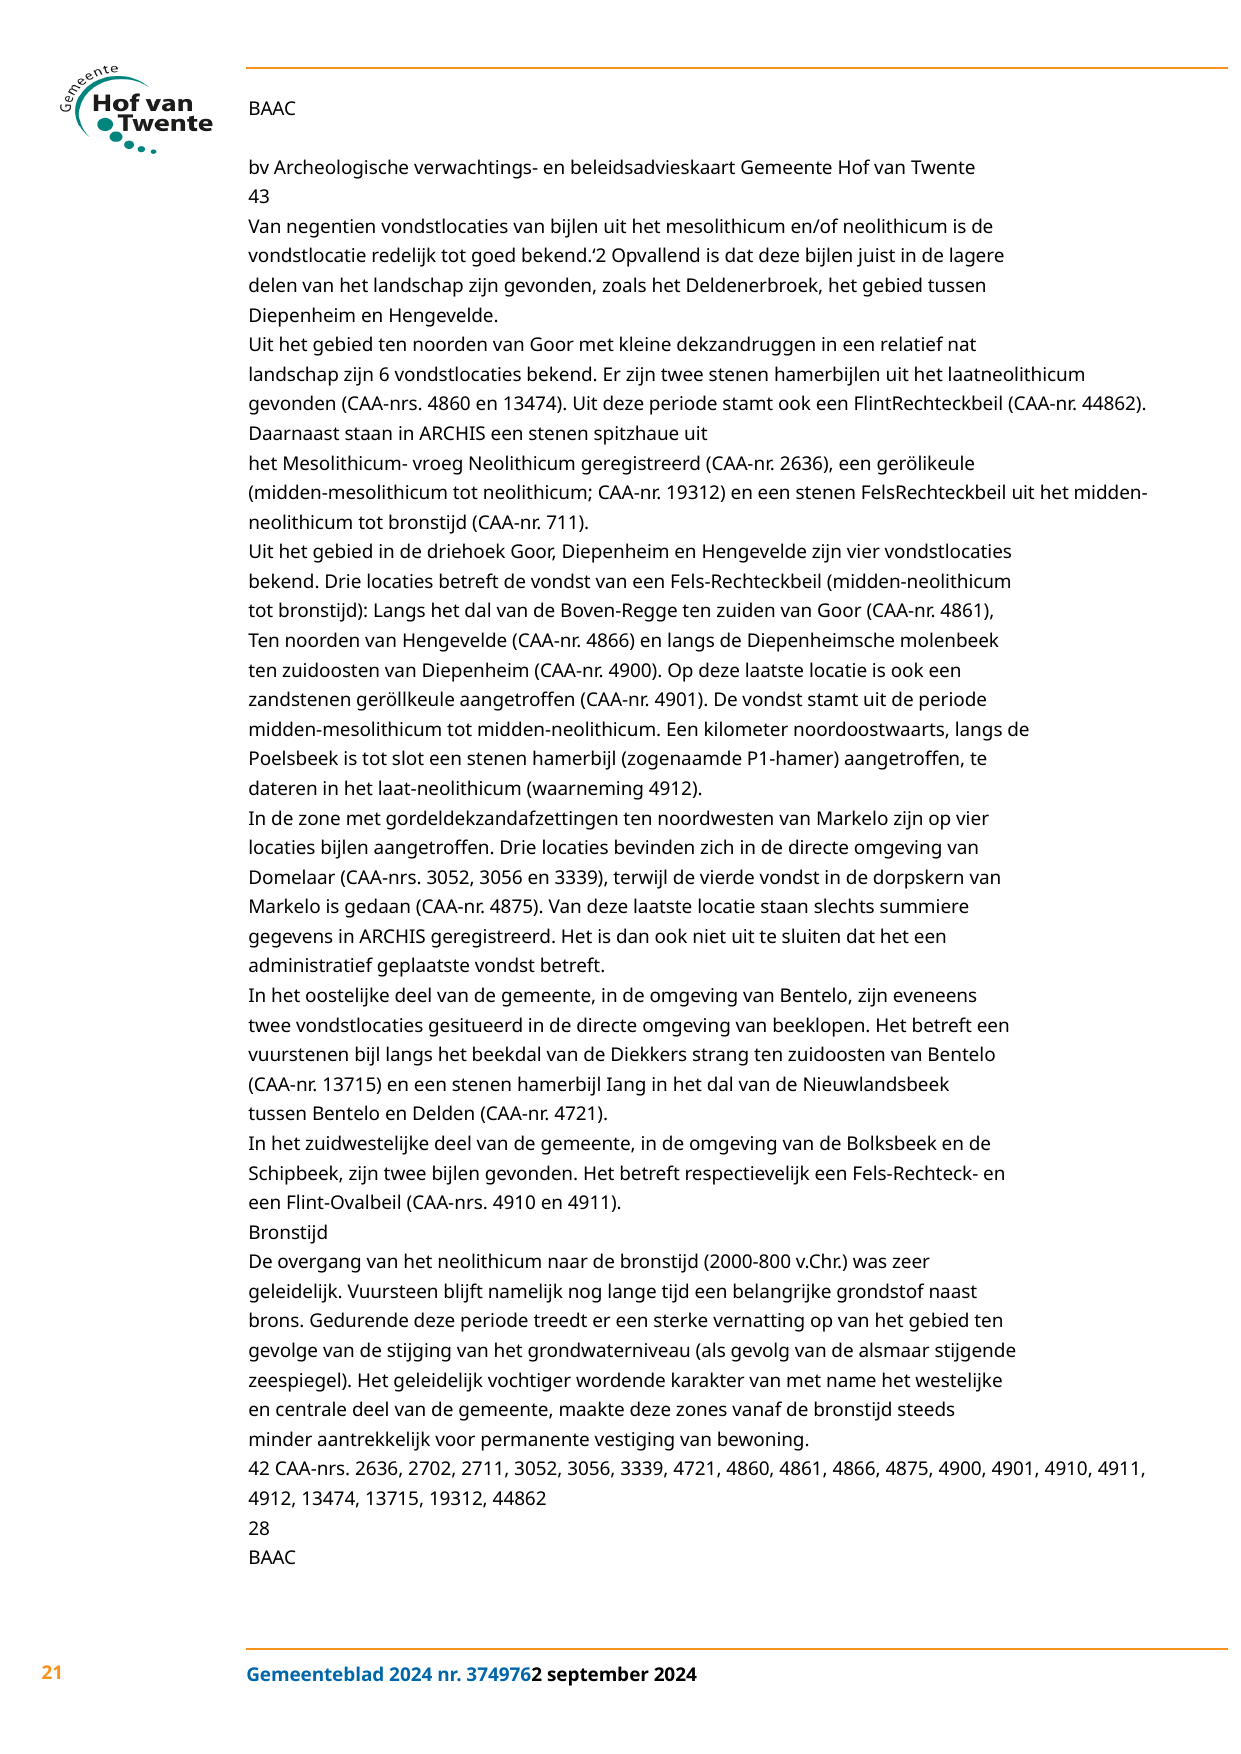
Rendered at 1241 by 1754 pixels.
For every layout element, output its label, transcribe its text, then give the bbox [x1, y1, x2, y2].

text vuurstenen bijl langs het beekdal van de Diekkers strang ten zuidoosten van Bentelo [248, 1041, 1152, 1067]
text In het oostelijke deel van de gemeente, in de omgeving van Bentelo, zijn eveneens [248, 982, 1152, 1008]
text geleidelijk. Vuursteen blijft namelijk nog lange tijd een belangrijke grondstof naast [248, 1278, 1152, 1304]
text bekend. Drie locaties betreft de vondst van een Fels-Rechteckbeil (midden-neolithicum [248, 568, 1152, 594]
text Van negentien vondstlocaties van bijlen uit het mesolithicum en/of neolithicum is de [248, 213, 1152, 239]
text 4912, 13474, 13715, 19312, 44862 [248, 1485, 1152, 1511]
text een Flint-Ovalbeil (CAA-nrs. 4910 en 4911). [248, 1189, 1152, 1215]
text gevolge van de stijging van het grondwaterniveau (als gevolg van de alsmaar stijgende [248, 1337, 1152, 1363]
text zandstenen geröllkeule aangetroffen (CAA-nr. 4901). De vondst stamt uit de periode [248, 686, 1152, 712]
text BAAC [248, 1544, 1152, 1570]
text Uit het gebied ten noorden van Goor met kleine dekzandruggen in een relatief nat [248, 331, 1152, 357]
text (CAA-nr. 13715) en een stenen hamerbijl Iang in het dal van de Nieuwlandsbeek [248, 1071, 1152, 1097]
text tussen Bentelo en Delden (CAA-nr. 4721). [248, 1101, 1152, 1126]
text Bronstijd [248, 1219, 1152, 1245]
text BAAC [248, 95, 1152, 121]
text Domelaar (CAA-nrs. 3052, 3056 en 3339), terwijl de vierde vondst in de dorpskern van [248, 864, 1152, 890]
text ten zuidoosten van Diepenheim (CAA-nr. 4900). Op deze laatste locatie is ook een [248, 657, 1152, 683]
text 42 CAA-nrs. 2636, 2702, 2711, 3052, 3056, 3339, 4721, 4860, 4861, 4866, 4875, 4900, 4901, 4910, 4911, [248, 1456, 1152, 1481]
text Poelsbeek is tot slot een stenen hamerbijl (zogenaamde P1-hamer) aangetroffen, te [248, 746, 1152, 771]
text 43 [248, 183, 1152, 209]
text vondstlocatie redelijk tot goed bekend.‘2 Opvallend is dat deze bijlen juist in de lagere [248, 243, 1152, 268]
text dateren in het laat-neolithicum (waarneming 4912). [248, 775, 1152, 801]
text Markelo is gedaan (CAA-nr. 4875). Van deze laatste locatie staan slechts summiere [248, 893, 1152, 919]
text delen van het landschap zijn gevonden, zoals het Deldenerbroek, het gebied tussen [248, 272, 1152, 298]
text 28 [248, 1515, 1152, 1541]
text landschap zijn 6 vondstlocaties bekend. Er zijn twee stenen hamerbijlen uit het laatneolithicum gevonden (CAA-nrs. 4860 en 13474). Uit deze periode stamt ook een FlintRechteckbeil (CAA-nr. 44862). Daarnaast staan in ARCHIS een stenen spitzhaue uit [248, 361, 1152, 446]
picture [41, 47, 231, 172]
text In het zuidwestelijke deel van de gemeente, in de omgeving van de Bolksbeek en de [248, 1130, 1152, 1156]
text tot bronstijd): Langs het dal van de Boven-Regge ten zuiden van Goor (CAA-nr. 4861), [248, 598, 1152, 623]
text locaties bijlen aangetroffen. Drie locaties bevinden zich in de directe omgeving van [248, 834, 1152, 860]
text Uit het gebied in de driehoek Goor, Diepenheim en Hengevelde zijn vier vondstlocaties [248, 538, 1152, 564]
text minder aantrekkelijk voor permanente vestiging van bewoning. [248, 1426, 1152, 1452]
text en centrale deel van de gemeente, maakte deze zones vanaf de bronstijd steeds [248, 1396, 1152, 1422]
text De overgang van het neolithicum naar de bronstijd (2000-800 v.Chr.) was zeer [248, 1248, 1152, 1274]
text (midden-mesolithicum tot neolithicum; CAA-nr. 19312) en een stenen FelsRechteckbeil uit het midden-neolithicum tot bronstijd (CAA-nr. 711). [248, 479, 1152, 535]
text twee vondstlocaties gesitueerd in de directe omgeving van beeklopen. Het betreft een [248, 1012, 1152, 1038]
text Schipbeek, zijn twee bijlen gevonden. Het betreft respectievelijk een Fels-Rechteck- en [248, 1160, 1152, 1186]
text administratief geplaatste vondst betreft. [248, 953, 1152, 978]
text het Mesolithicum- vroeg Neolithicum geregistreerd (CAA-nr. 2636), een gerölikeule [248, 450, 1152, 476]
text Diepenheim en Hengevelde. [248, 302, 1152, 328]
text In de zone met gordeldekzandafzettingen ten noordwesten van Markelo zijn op vier [248, 805, 1152, 831]
text brons. Gedurende deze periode treedt er een sterke vernatting op van het gebied ten [248, 1308, 1152, 1333]
text bv Archeologische verwachtings- en beleidsadvieskaart Gemeente Hof van Twente [248, 154, 1152, 180]
text Ten noorden van Hengevelde (CAA-nr. 4866) en langs de Diepenheimsche molenbeek [248, 627, 1152, 653]
text gegevens in ARCHIS geregistreerd. Het is dan ook niet uit te sluiten dat het een [248, 923, 1152, 949]
text zeespiegel). Het geleidelijk vochtiger wordende karakter van met name het westelijke [248, 1367, 1152, 1393]
text midden-mesolithicum tot midden-neolithicum. Een kilometer noordoostwaarts, langs de [248, 716, 1152, 742]
